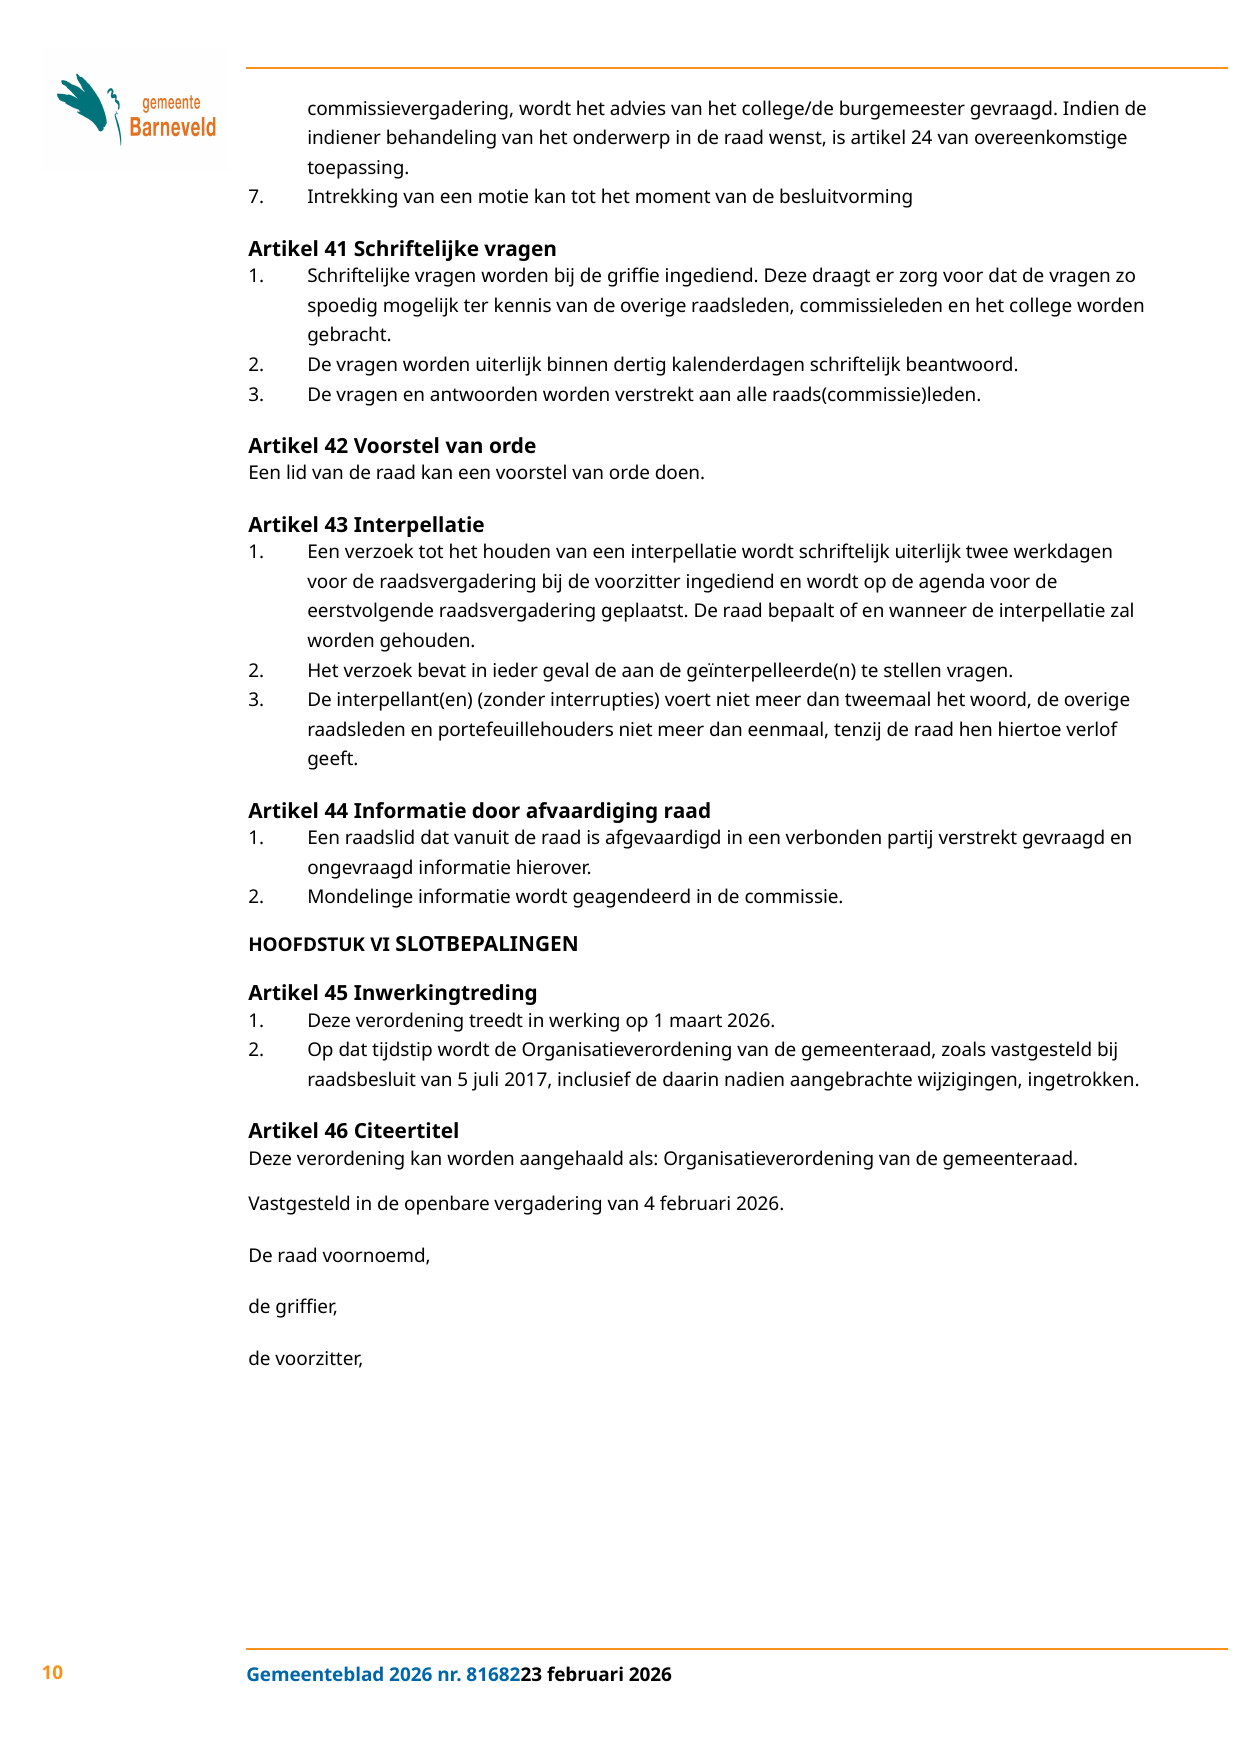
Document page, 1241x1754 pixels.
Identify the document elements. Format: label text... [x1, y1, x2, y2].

text de voorzitter, [248, 1345, 1152, 1371]
text Artikel 46 Citeertitel [248, 1116, 1152, 1145]
list Een verzoek tot het houden van een interpellatie wordt schriftelijk uiterlijk twee werkdagen voor de raadsvergadering bij de voorzitter ingediend en wordt op de agenda voor de eerstvolgende raadsvergadering geplaatst. De raad bepaalt of en wanneer de interpellatie zal worden gehouden. [248, 538, 1152, 653]
list Een raadslid dat vanuit de raad is afgevaardigd in een verbonden partij verstrekt gevraagd en ongevraagd informatie hierover. [248, 824, 1152, 880]
list Intrekking van een motie kan tot het moment van de besluitvorming [248, 183, 1152, 209]
list Het verzoek bevat in ieder geval de aan de geïnterpelleerde(n) te stellen vragen. [248, 657, 1152, 682]
text Artikel 42 Voorstel van orde [248, 431, 1152, 459]
text Een lid van de raad kan een voorstel van orde doen. [248, 459, 1152, 485]
text HOOFDSTUK VI SLOTBEPALINGEN [248, 929, 1152, 958]
list De interpellant(en) (zonder interrupties) voert niet meer dan tweemaal het woord, de overige raadsleden en portefeuillehouders niet meer dan eenmaal, tenzij de raad hen hiertoe verlof geeft. [248, 686, 1152, 771]
list De vragen en antwoorden worden verstrekt aan alle raads(commissie)leden. [248, 381, 1152, 406]
text Artikel 44 Informatie door afvaardiging raad [248, 796, 1152, 824]
picture [41, 47, 231, 172]
list commissievergadering, wordt het advies van het college/de burgemeester gevraagd. Indien de indiener behandeling van het onderwerp in de raad wenst, is artikel 24 van overeenkomstige toepassing. [248, 95, 1152, 180]
list De vragen worden uiterlijk binnen dertig kalenderdagen schriftelijk beantwoord. [248, 351, 1152, 377]
text Artikel 45 Inwerkingtreding [248, 978, 1152, 1007]
list Schriftelijke vragen worden bij de griffie ingediend. Deze draagt er zorg voor dat de vragen zo spoedig mogelijk ter kennis van de overige raadsleden, commissieleden en het college worden gebracht. [248, 262, 1152, 347]
text de griffier, [248, 1293, 1152, 1319]
text De raad voornoemd, [248, 1242, 1152, 1268]
text Deze verordening kan worden aangehaald als: Organisatieverordening van de gemeenteraad. [248, 1145, 1152, 1171]
text Vastgesteld in de openbare vergadering van 4 februari 2026. [248, 1191, 1152, 1216]
list Mondelinge informatie wordt geagendeerd in de commissie. [248, 883, 1152, 909]
text Artikel 41 Schriftelijke vragen [248, 234, 1152, 262]
list Op dat tijdstip wordt de Organisatieverordening van de gemeenteraad, zoals vastgesteld bij raadsbesluit van 5 juli 2017, inclusief de daarin nadien aangebrachte wijzigingen, ingetrokken. [248, 1036, 1152, 1092]
text Artikel 43 Interpellatie [248, 510, 1152, 538]
list Deze verordening treedt in werking op 1 maart 2026. [248, 1007, 1152, 1033]
